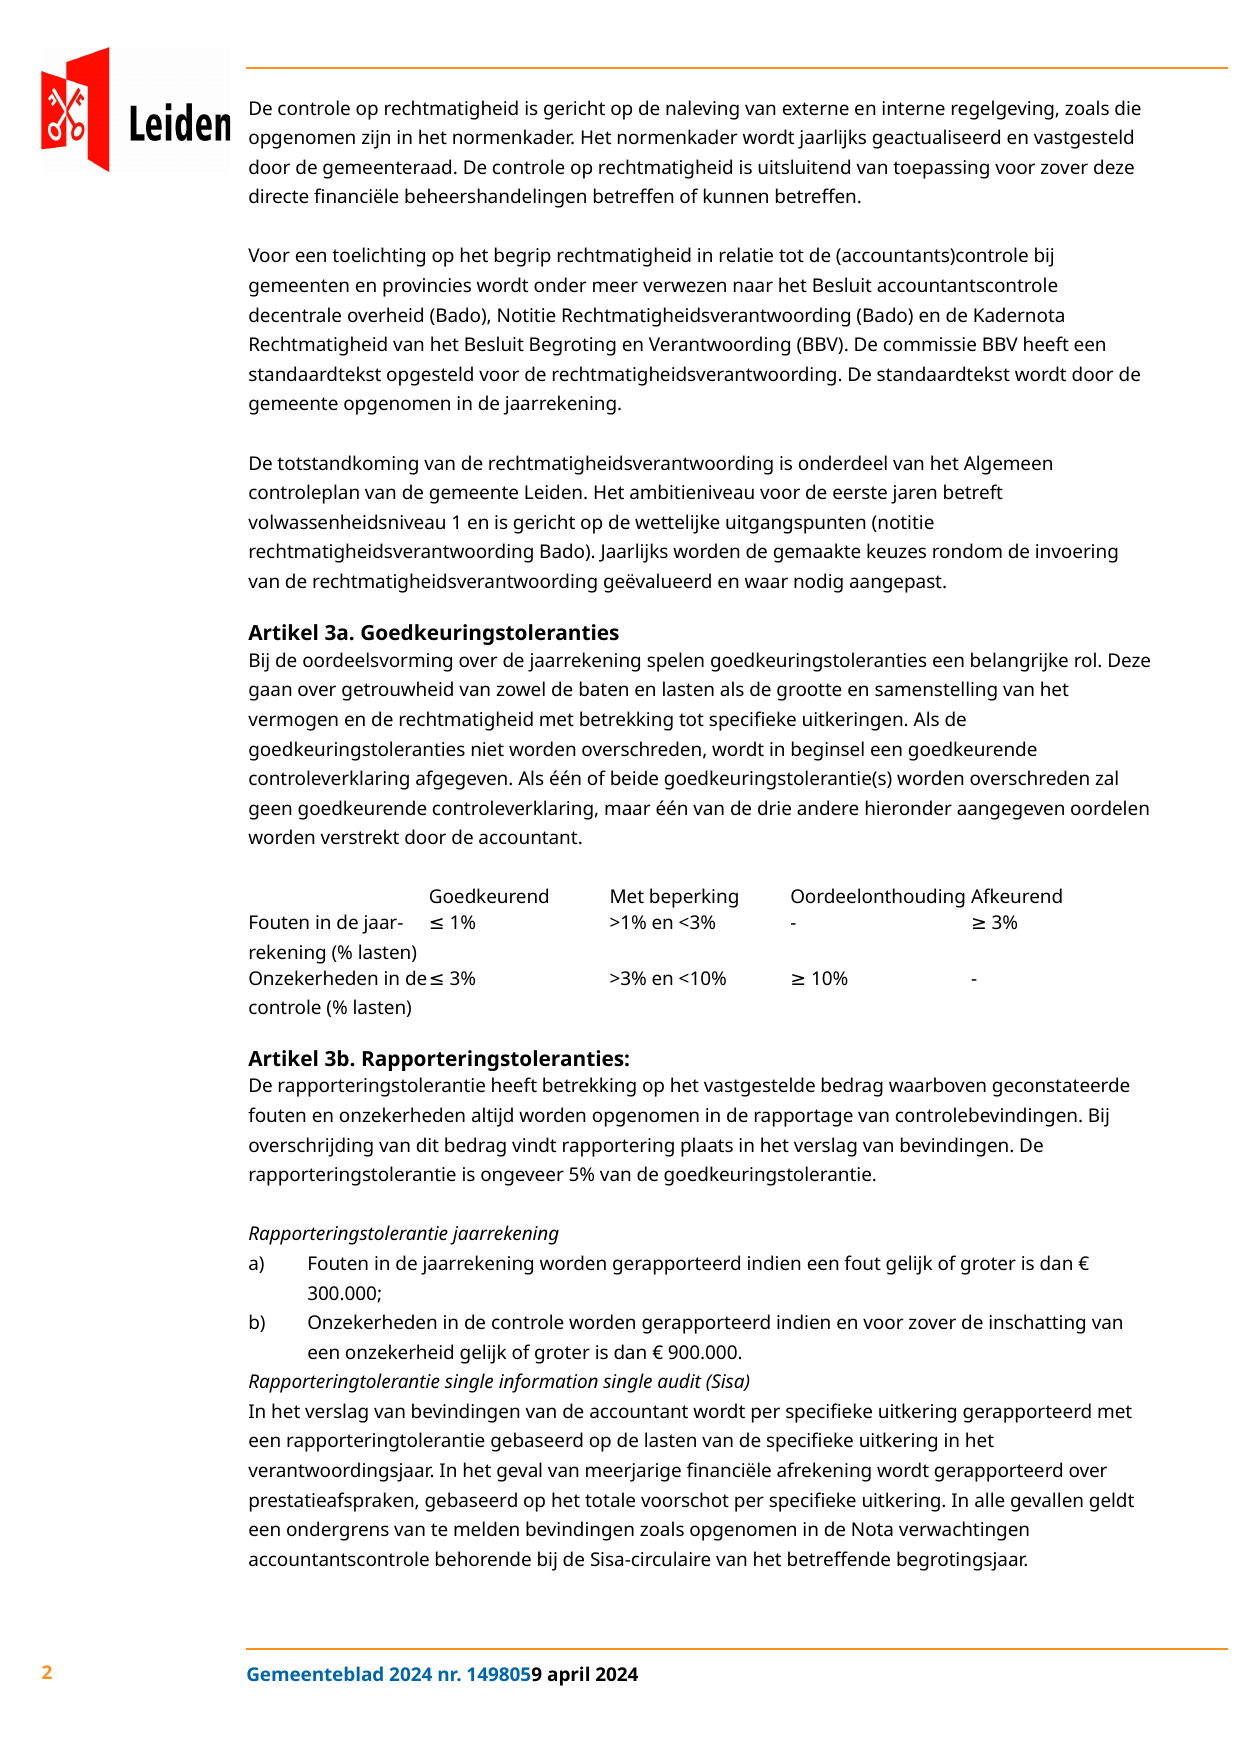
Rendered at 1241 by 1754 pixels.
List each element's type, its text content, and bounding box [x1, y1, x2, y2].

table_header [248, 884, 429, 909]
table_cell - [971, 965, 1152, 1020]
text Voor een toelichting op het begrip rechtmatigheid in relatie tot de (accountants)controle bij gemeenten en provincies wordt onder meer verwezen naar het Besluit accountantscontrole decentrale overheid (Bado), Notitie Rechtmatigheidsverantwoording (Bado) en de Kadernota Rechtmatigheid van het Besluit Begroting en Verantwoording (BBV). De commissie BBV heeft een standaardtekst opgesteld voor de rechtmatigheidsverantwoording. De standaardtekst wordt door de gemeente opgenomen in de jaarrekening. [248, 243, 1152, 416]
text Artikel 3b. Rapporteringstoleranties: [248, 1044, 1152, 1073]
text Bij de oordeelsvorming over de jaarrekening spelen goedkeuringstoleranties een belangrijke rol. Deze gaan over getrouwheid van zowel de baten en lasten als de grootte en samenstelling van het vermogen en de rechtmatigheid met betrekking tot specifieke uitkeringen. Als de goedkeuringstoleranties niet worden overschreden, wordt in beginsel een goedkeurende controleverklaring afgegeven. Als één of beide goedkeuringstolerantie(s) worden overschreden zal geen goedkeurende controleverklaring, maar één van de drie andere hieronder aangegeven oordelen worden verstrekt door de accountant. [248, 647, 1152, 850]
table_cell ≤ 3% [429, 965, 609, 1020]
table_header Oordeelonthouding [790, 884, 971, 909]
table_cell ≥ 10% [790, 965, 971, 1020]
text De controle op rechtmatigheid is gericht op de naleving van externe en interne regelgeving, zoals die opgenomen zijn in het normenkader. Het normenkader wordt jaarlijks geactualiseerd en vastgesteld door de gemeenteraad. De controle op rechtmatigheid is uitsluitend van toepassing voor zover deze directe financiële beheershandelingen betreffen of kunnen betreffen. [248, 95, 1152, 209]
text De totstandkoming van de rechtmatigheidsverantwoording is onderdeel van het Algemeen controleplan van de gemeente Leiden. Het ambitieniveau voor de eerste jaren betreft volwassenheidsniveau 1 en is gericht op de wettelijke uitgangspunten (notitie rechtmatigheidsverantwoording Bado). Jaarlijks worden de gemaakte keuzes rondom de invoering van de rechtmatigheidsverantwoording geëvalueerd en waar nodig aangepast. [248, 450, 1152, 594]
table_header Met beperking [609, 884, 790, 909]
picture [41, 47, 231, 172]
list Onzekerheden in de controle worden gerapporteerd indien en voor zover de inschatting van een onzekerheid gelijk of groter is dan € 900.000. [248, 1309, 1152, 1364]
table_header Goedkeurend [429, 884, 609, 909]
list Fouten in de jaarrekening worden gerapporteerd indien een fout gelijk of groter is dan € 300.000; [248, 1250, 1152, 1305]
table_header Afkeurend [971, 884, 1152, 909]
table_cell >3% en <10% [609, 965, 790, 1020]
table_cell ≤ 1% [429, 910, 609, 965]
table_cell - [790, 910, 971, 965]
text Rapporteringstolerantie jaarrekening [248, 1221, 1152, 1246]
table_cell Fouten in de jaar- rekening (% lasten) [248, 910, 429, 965]
text Rapporteringtolerantie single information single audit (Sisa) [248, 1368, 1152, 1394]
text Artikel 3a. Goedkeuringstoleranties [248, 618, 1152, 647]
text In het verslag van bevindingen van de accountant wordt per specifieke uitkering gerapporteerd met een rapporteringtolerantie gebaseerd op de lasten van de specifieke uitkering in het verantwoordingsjaar. In het geval van meerjarige financiële afrekening wordt gerapporteerd over prestatieafspraken, gebaseerd op het totale voorschot per specifieke uitkering. In alle gevallen geldt een ondergrens van te melden bevindingen zoals opgenomen in de Nota verwachtingen accountantscontrole behorende bij de Sisa-circulaire van het betreffende begrotingsjaar. [248, 1398, 1152, 1572]
table_cell Onzekerheden in de controle (% lasten) [248, 965, 429, 1020]
table_cell >1% en <3% [609, 910, 790, 965]
table_cell ≥ 3% [971, 910, 1152, 965]
text De rapporteringstolerantie heeft betrekking op het vastgestelde bedrag waarboven geconstateerde fouten en onzekerheden altijd worden opgenomen in de rapportage van controlebevindingen. Bij overschrijding van dit bedrag vindt rapportering plaats in het verslag van bevindingen. De rapporteringstolerantie is ongeveer 5% van de goedkeuringstolerantie. [248, 1073, 1152, 1187]
